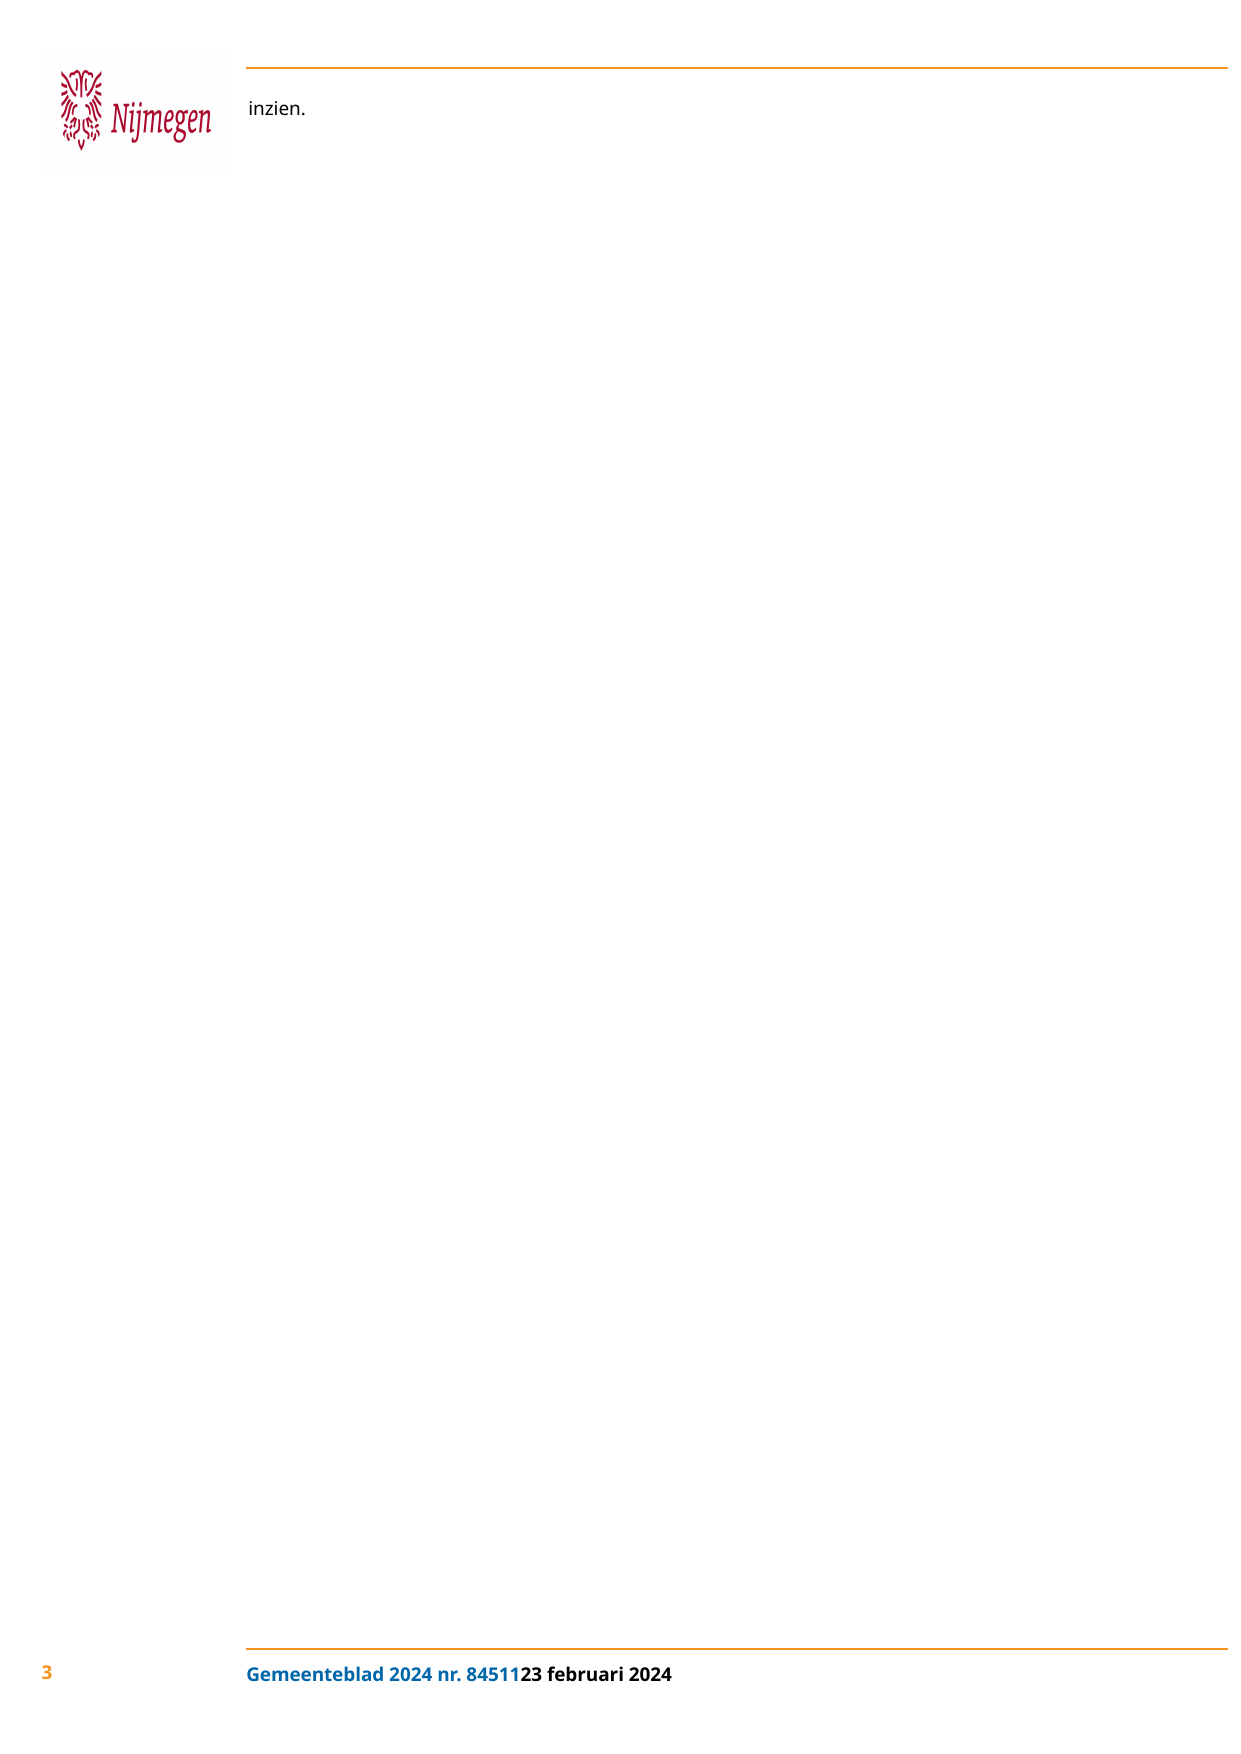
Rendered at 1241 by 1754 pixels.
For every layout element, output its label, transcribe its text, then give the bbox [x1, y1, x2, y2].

picture [41, 47, 231, 172]
text inzien. [248, 95, 1152, 121]
